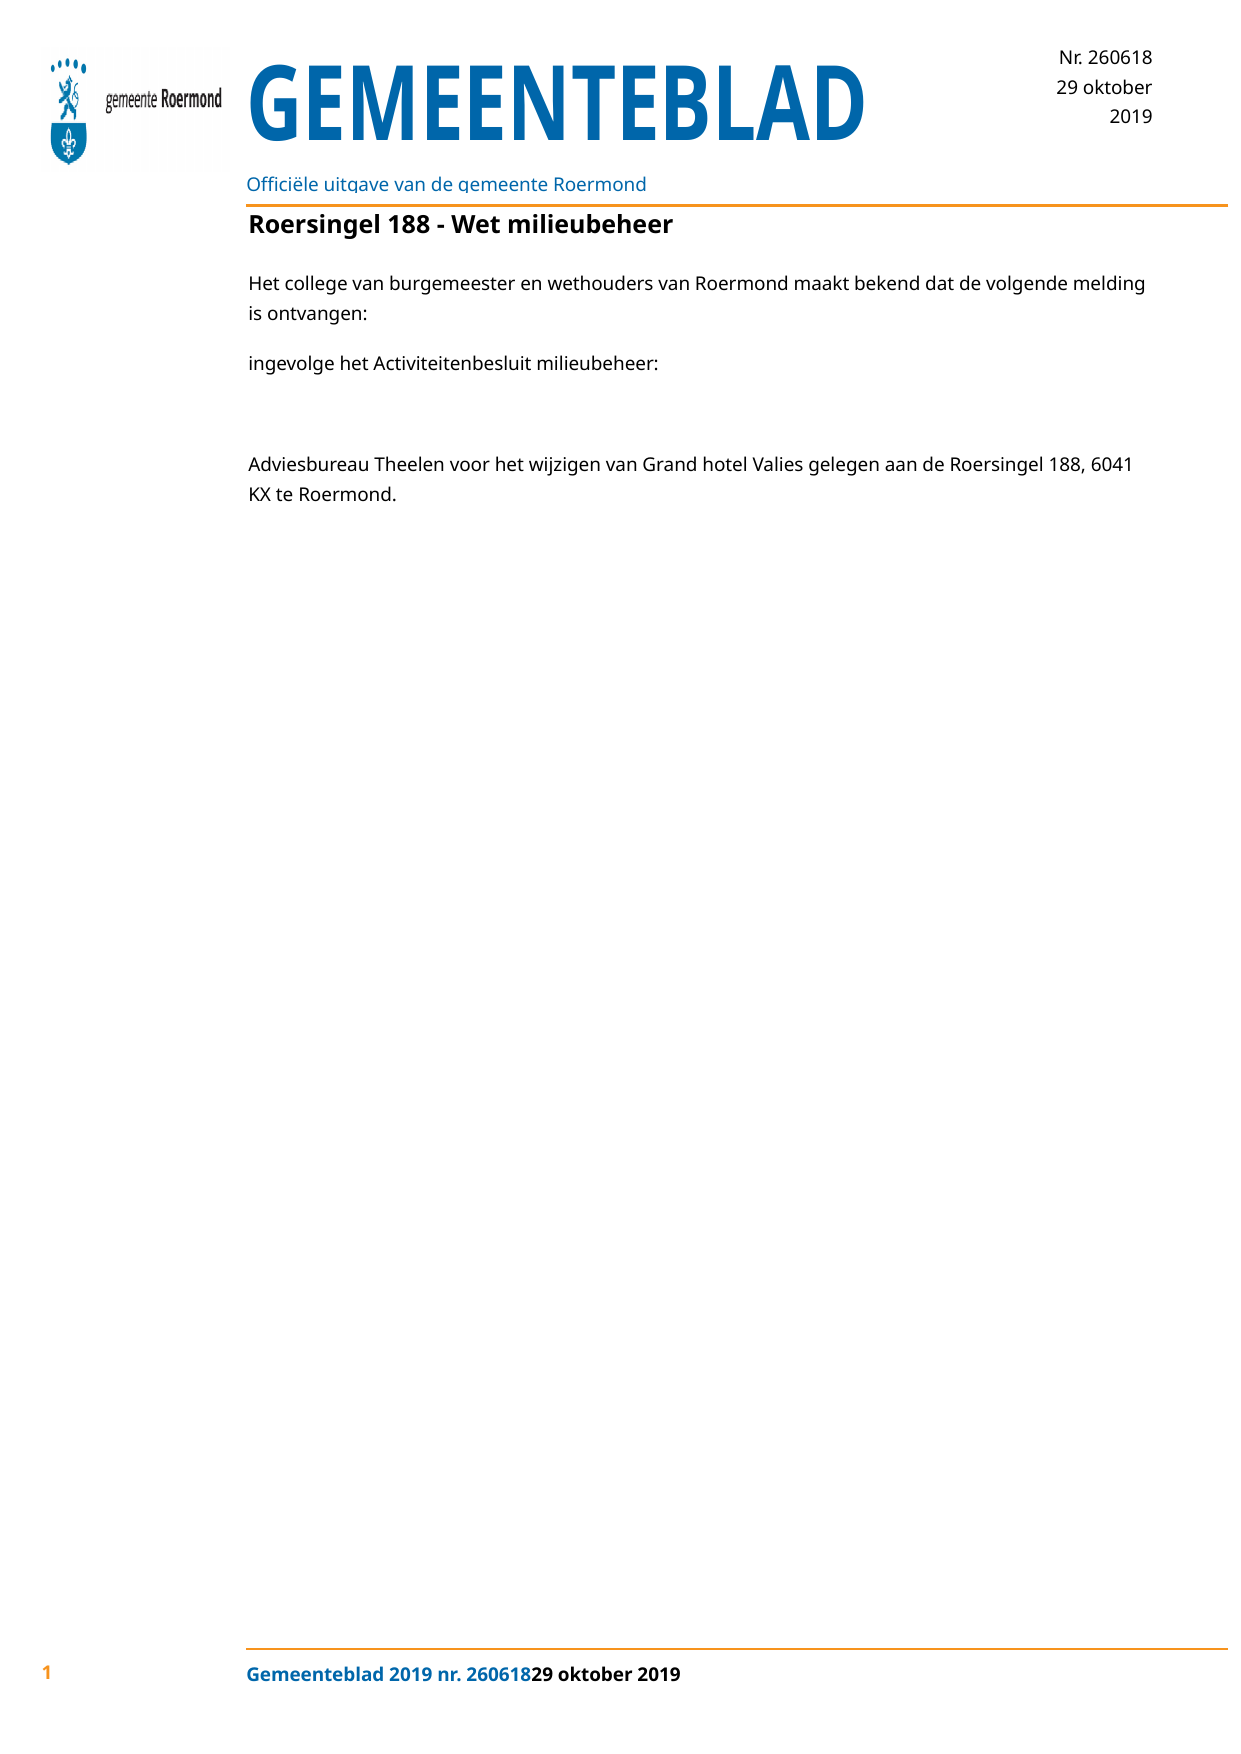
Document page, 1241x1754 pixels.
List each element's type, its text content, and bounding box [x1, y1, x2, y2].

text Roersingel 188 - Wet milieubeheer [248, 207, 1152, 241]
text ingevolge het Activiteitenbesluit milieubeheer: [248, 350, 1152, 376]
text Adviesbureau Theelen voor het wijzigen van Grand hotel Valies gelegen aan de Roersingel 188, 6041 KX te Roermond. [248, 451, 1152, 506]
picture [41, 47, 231, 172]
text Het college van burgemeester en wethouders van Roermond maakt bekend dat de volgende melding is ontvangen: [248, 270, 1152, 326]
